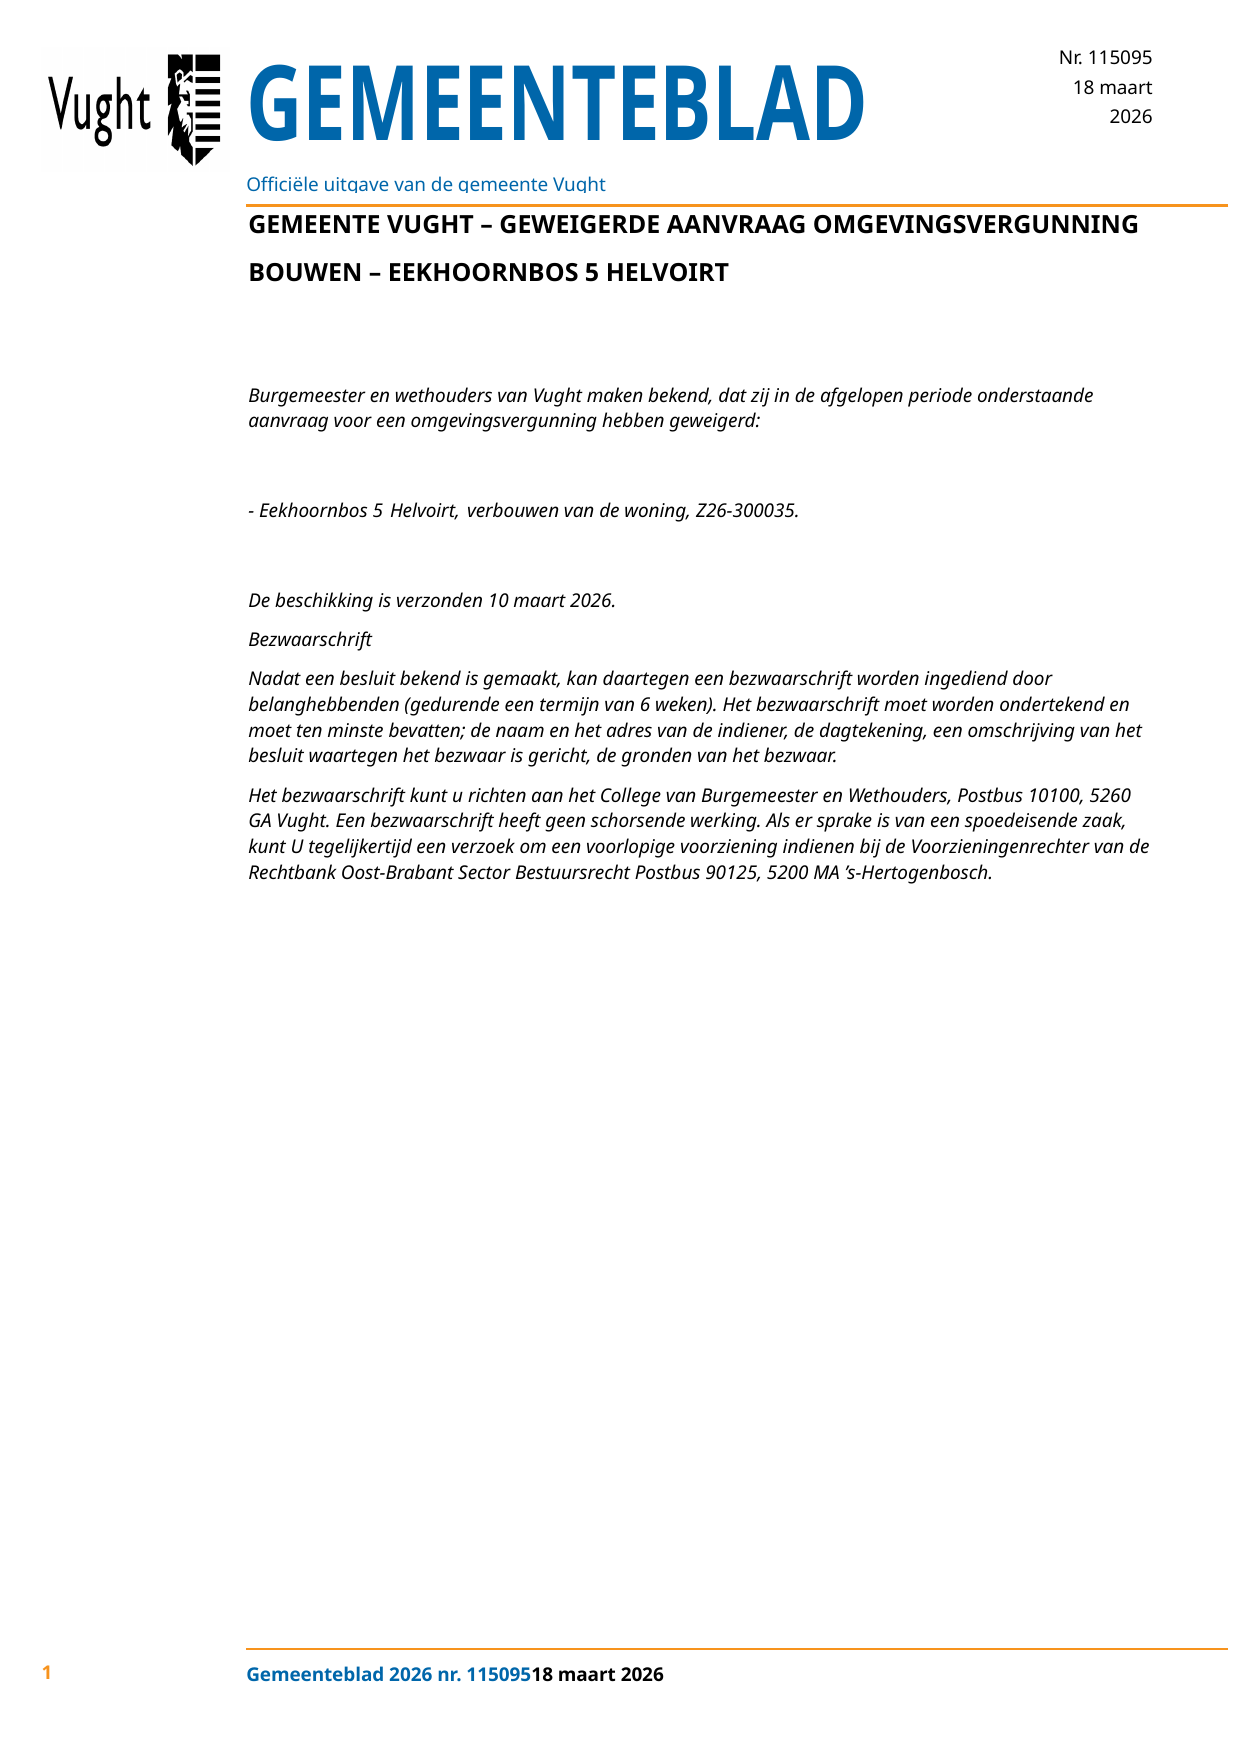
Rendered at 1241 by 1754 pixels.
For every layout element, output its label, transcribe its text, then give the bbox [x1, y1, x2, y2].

text Burgemeester en wethouders van Vught maken bekend, dat zij in de afgelopen periode onderstaande aanvraag voor een omgevingsvergunning hebben geweigerd: [248, 382, 1152, 433]
text - Eekhoornbos 5 Helvoirt, verbouwen van de woning, Z26-300035. [248, 497, 1152, 523]
picture [41, 47, 231, 172]
text De beschikking is verzonden 10 maart 2026. [248, 587, 1152, 613]
text Nadat een besluit bekend is gemaakt, kan daartegen een bezwaarschrift worden ingediend door belanghebbenden (gedurende een termijn van 6 weken). Het bezwaarschrift moet worden ondertekend en moet ten minste bevatten; de naam en het adres van de indiener, de dagtekening, een omschrijving van het besluit waartegen het bezwaar is gericht, de gronden van het bezwaar. [248, 666, 1152, 768]
text Bezwaarschrift [248, 626, 1152, 652]
text GEMEENTE VUGHT – GEWEIGERDE AANVRAAG OMGEVINGSVERGUNNING BOUWEN – EEKHOORNBOS 5 HELVOIRT [248, 207, 1152, 288]
text Het bezwaarschrift kunt u richten aan het College van Burgemeester en Wethouders, Postbus 10100, 5260 GA Vught. Een bezwaarschrift heeft geen schorsende werking. Als er sprake is van een spoedeisende zaak, kunt U tegelijkertijd een verzoek om een voorlopige voorziening indienen bij de Voorzieningenrechter van de Rechtbank Oost-Brabant Sector Bestuursrecht Postbus 90125, 5200 MA ’s-Hertogenbosch. [248, 782, 1152, 885]
